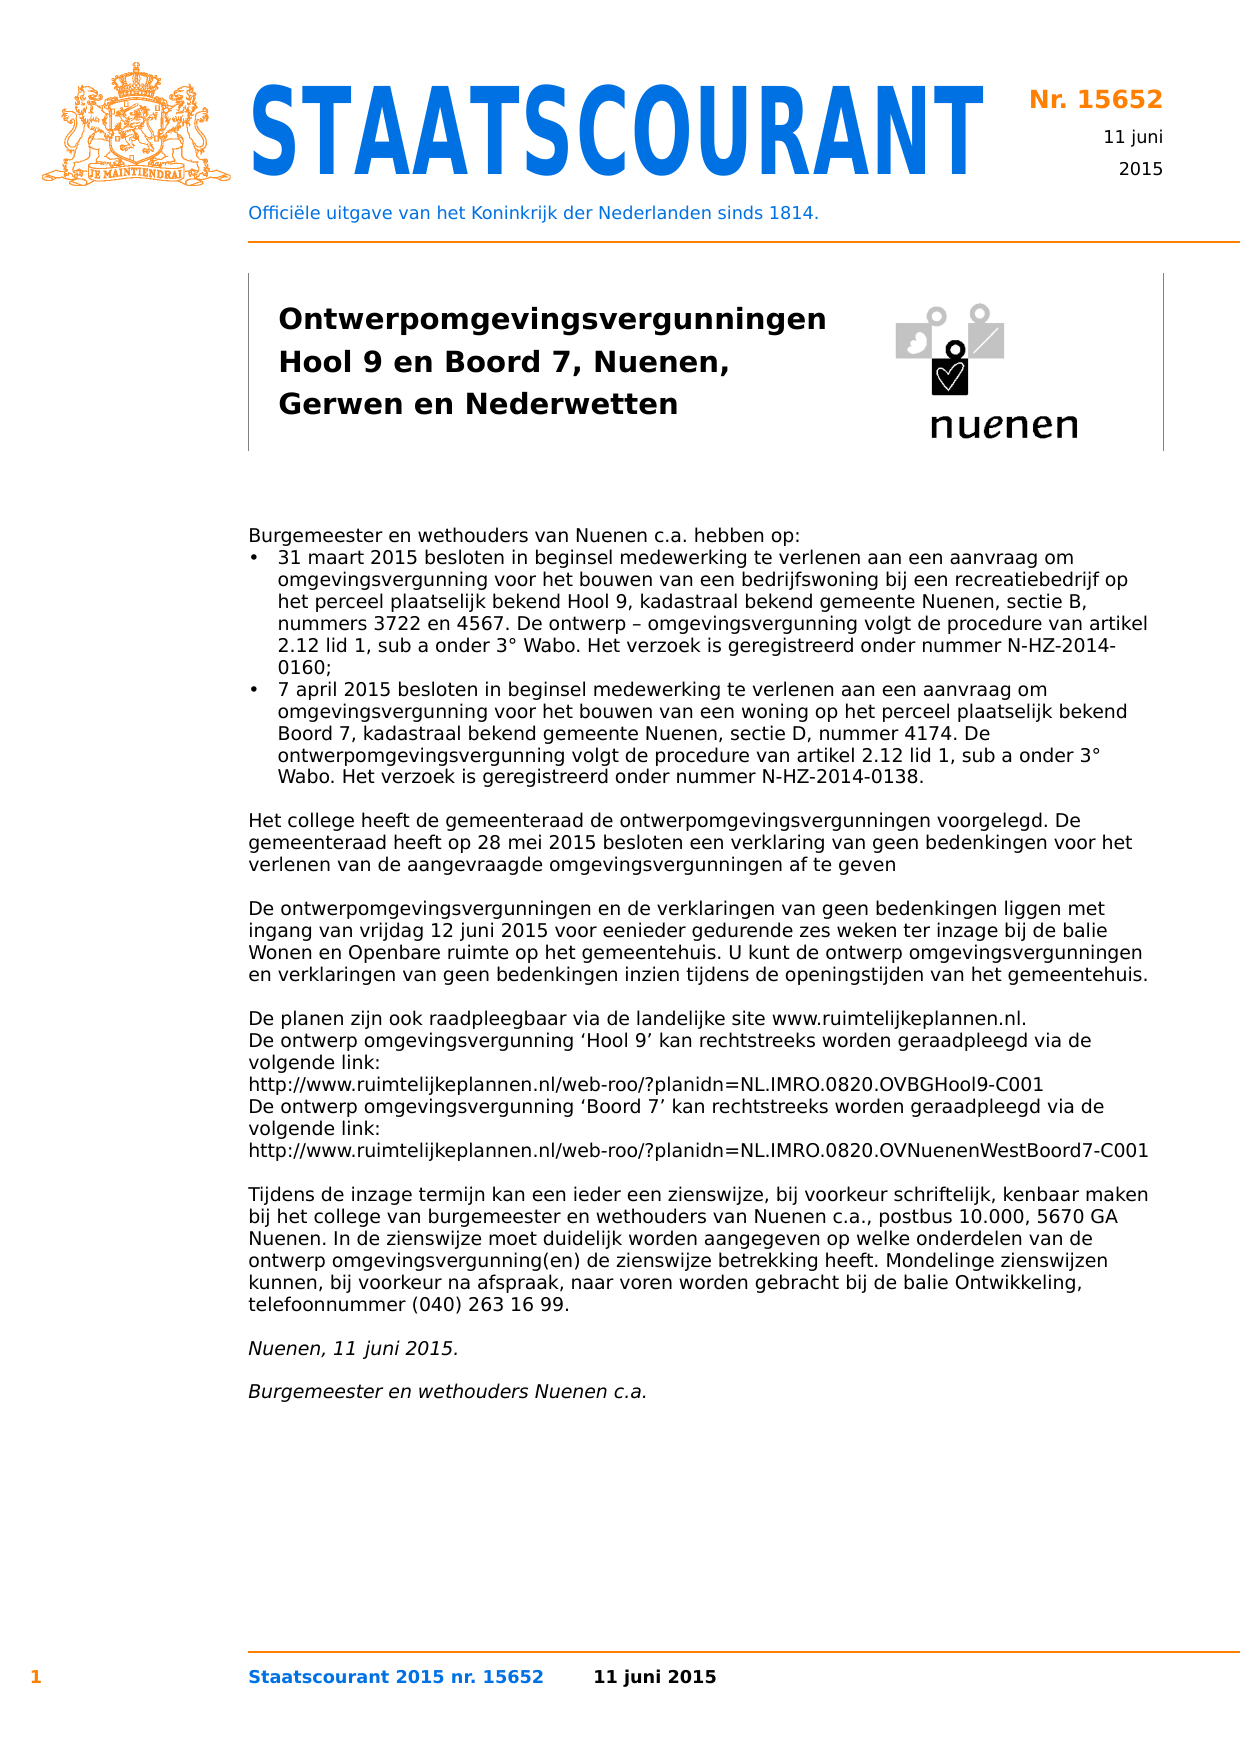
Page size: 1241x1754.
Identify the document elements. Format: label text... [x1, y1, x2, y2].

text Burgemeester en wethouders van Nuenen c.a. hebben op: [248, 525, 1163, 547]
subtitle Ontwerpomgevingsvergunningen Hool 9 en Boord 7, Nuenen, Gerwen en Nederwetten [249, 273, 1163, 451]
text Het college heeft de gemeenteraad de ontwerpomgevingsvergunningen voorgelegd. De gemeenteraad heeft op 28 mei 2015 besloten een verklaring van geen bedenkingen voor het verlenen van de aangevraagde omgevingsvergunningen af te geven [248, 810, 1163, 876]
table_cell Officiële uitgave van het Koninkrijk der Nederlanden sinds 1814. [248, 203, 1240, 241]
table_header STAATSCOURANT [248, 62, 998, 203]
text http://www.ruimtelijkeplannen.nl/web-roo/?planidn=NL.IMRO.0820.OVBGHool9-C001 [248, 1074, 1163, 1096]
text De ontwerp omgevingsvergunning ‘Hool 9’ kan rechtstreeks worden geraadpleegd via de volgende link: [248, 1030, 1163, 1074]
picture [838, 302, 1134, 439]
table_cell 11 juni [998, 121, 1240, 153]
text Tijdens de inzage termijn kan een ieder een zienswijze, bij voorkeur schriftelijk, kenbaar maken bij het college van burgemeester en wethouders van Nuenen c.a., postbus 10.000, 5670 GA Nuenen. In de zienswijze moet duidelijk worden aangegeven op welke onderdelen van de ontwerp omgevingsvergunning(en) de zienswijze betrekking heeft. Mondelinge zienswijzen kunnen, bij voorkeur na afspraak, naar voren worden gebracht bij de balie Ontwikkeling, telefoonnummer (040) 263 16 99. [248, 1184, 1163, 1316]
text • 7 april 2015 besloten in beginsel medewerking te verlenen aan een aanvraag om omgevingsvergunning voor het bouwen van een woning op het perceel plaatselijk bekend Boord 7, kadastraal bekend gemeente Nuenen, sectie D, nummer 4174. De ontwerpomgevingsvergunning volgt de procedure van artikel 2.12 lid 1, sub a onder 3° Wabo. Het verzoek is geregistreerd onder nummer N-HZ-2014-0138. [248, 678, 1163, 788]
text De planen zijn ook raadpleegbaar via de landelijke site www.ruimtelijkeplannen.nl. [248, 1008, 1163, 1030]
picture [41, 62, 231, 186]
text De ontwerpomgevingsvergunningen en de verklaringen van geen bedenkingen liggen met ingang van vrijdag 12 juni 2015 voor eenieder gedurende zes weken ter inzage bij de balie Wonen en Openbare ruimte op het gemeentehuis. U kunt de ontwerp omgevingsvergunningen en verklaringen van geen bedenkingen inzien tijdens de openingstijden van het gemeentehuis. [248, 898, 1163, 986]
text http://www.ruimtelijkeplannen.nl/web-roo/?planidn=NL.IMRO.0820.OVNuenenWestBoord7-C001 [248, 1140, 1163, 1162]
text De ontwerp omgevingsvergunning ‘Boord 7’ kan rechtstreeks worden geraadpleegd via de volgende link: [248, 1096, 1163, 1140]
table_header [25, 62, 248, 241]
table_cell 2015 [998, 153, 1240, 203]
table_header Nr. 15652 [998, 62, 1240, 121]
text • 31 maart 2015 besloten in beginsel medewerking te verlenen aan een aanvraag om omgevingsvergunning voor het bouwen van een bedrijfswoning bij een recreatiebedrijf op het perceel plaatselijk bekend Hool 9, kadastraal bekend gemeente Nuenen, sectie B, nummers 3722 en 4567. De ontwerp – omgevingsvergunning volgt de procedure van artikel 2.12 lid 1, sub a onder 3° Wabo. Het verzoek is geregistreerd onder nummer N-HZ-2014-0160; [248, 547, 1163, 678]
text Burgemeester en wethouders Nuenen c.a. [248, 1381, 1163, 1403]
text Nuenen, 11 juni 2015. [248, 1337, 1163, 1359]
